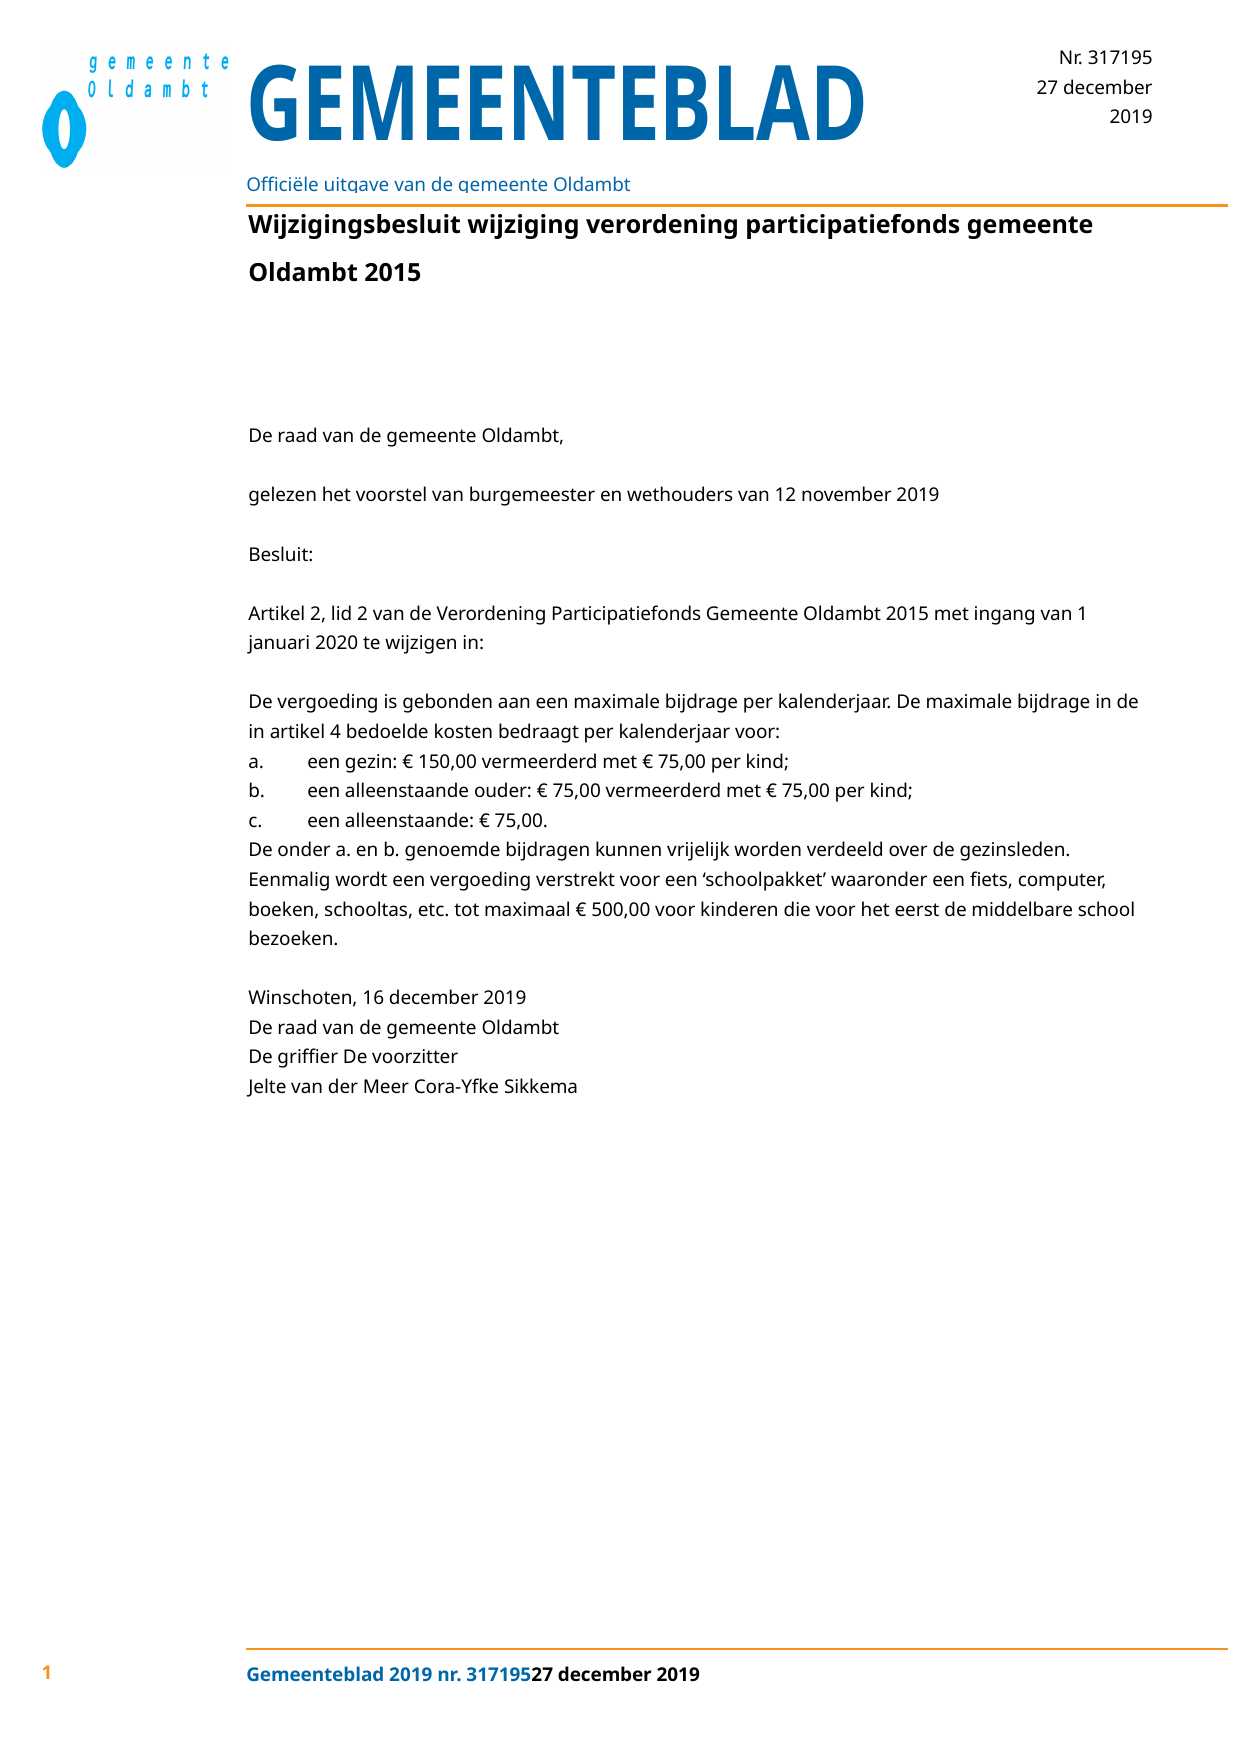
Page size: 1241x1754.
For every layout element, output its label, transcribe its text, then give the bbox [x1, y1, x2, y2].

text De raad van de gemeente Oldambt, [248, 422, 1152, 448]
text De raad van de gemeente Oldambt [248, 1014, 1152, 1040]
text Wijzigingsbesluit wijziging verordening participatiefonds gemeente Oldambt 2015 [248, 207, 1152, 288]
list een gezin: € 150,00 vermeerderd met € 75,00 per kind; [248, 748, 1152, 774]
text Artikel 2, lid 2 van de Verordening Participatiefonds Gemeente Oldambt 2015 met ingang van 1 januari 2020 te wijzigen in: [248, 600, 1152, 655]
list een alleenstaande: € 75,00. [248, 807, 1152, 833]
text Winschoten, 16 december 2019 [248, 984, 1152, 1010]
text De griffier De voorzitter [248, 1044, 1152, 1069]
text Eenmalig wordt een vergoeding verstrekt voor een ‘schoolpakket’ waaronder een fiets, computer, boeken, schooltas, etc. tot maximaal € 500,00 voor kinderen die voor het eerst de middelbare school bezoeken. [248, 866, 1152, 951]
text Jelte van der Meer Cora-Yfke Sikkema [248, 1073, 1152, 1099]
list een alleenstaande ouder: € 75,00 vermeerderd met € 75,00 per kind; [248, 777, 1152, 803]
text gelezen het voorstel van burgemeester en wethouders van 12 november 2019 [248, 482, 1152, 507]
picture [41, 47, 231, 172]
text De vergoeding is gebonden aan een maximale bijdrage per kalenderjaar. De maximale bijdrage in de in artikel 4 bedoelde kosten bedraagt per kalenderjaar voor: [248, 689, 1152, 744]
text De onder a. en b. genoemde bijdragen kunnen vrijelijk worden verdeeld over de gezinsleden. [248, 837, 1152, 862]
text Besluit: [248, 541, 1152, 567]
